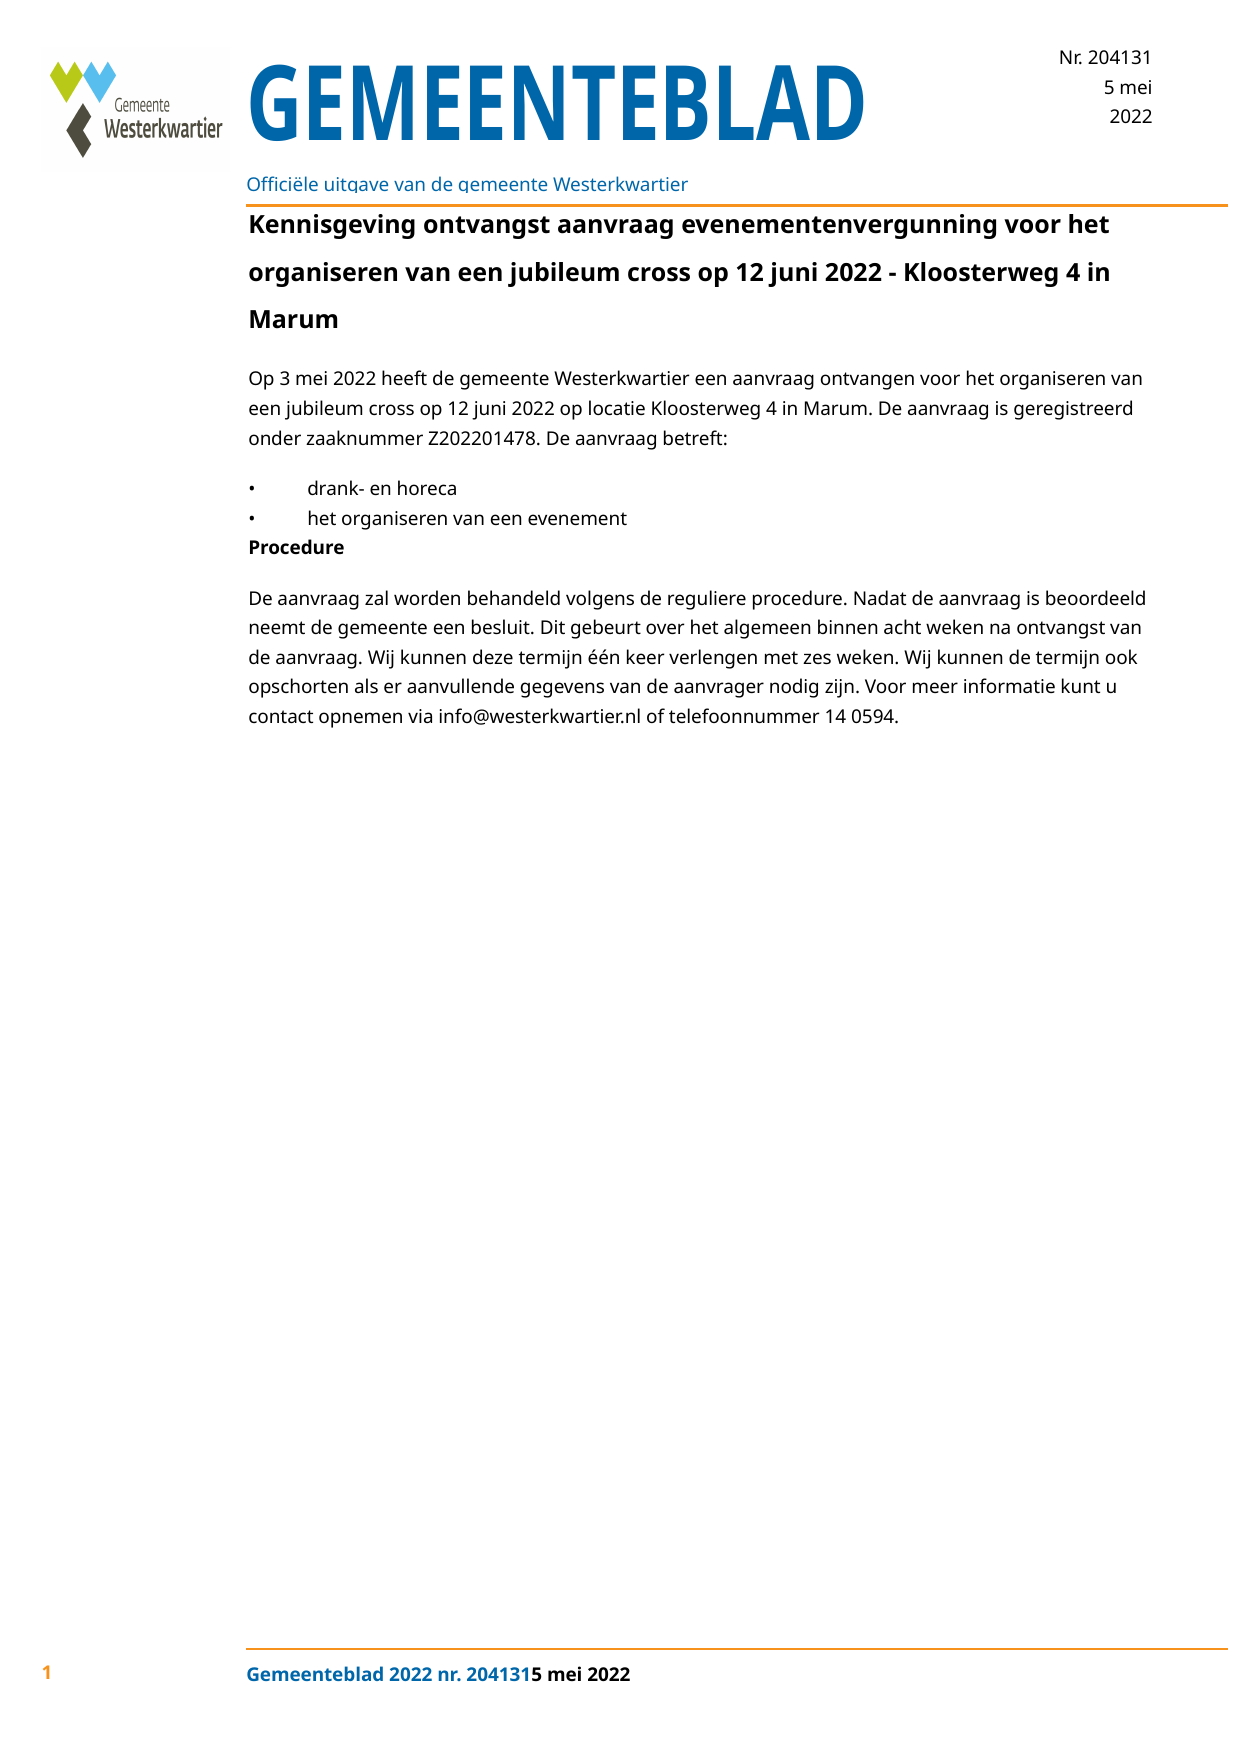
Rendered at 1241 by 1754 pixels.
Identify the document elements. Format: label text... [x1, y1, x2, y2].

text De aanvraag zal worden behandeld volgens de reguliere procedure. Nadat de aanvraag is beoordeeld neemt de gemeente een besluit. Dit gebeurt over het algemeen binnen acht weken na ontvangst van de aanvraag. Wij kunnen deze termijn één keer verlengen met zes weken. Wij kunnen de termijn ook opschorten als er aanvullende gegevens van de aanvrager nodig zijn. Voor meer informatie kunt u contact opnemen via info@westerkwartier.nl of telefoonnummer 14 0594. [248, 585, 1152, 729]
text Op 3 mei 2022 heeft de gemeente Westerkwartier een aanvraag ontvangen voor het organiseren van een jubileum cross op 12 juni 2022 op locatie Kloosterweg 4 in Marum. De aanvraag is geregistreerd onder zaaknummer Z202201478. De aanvraag betreft: [248, 366, 1152, 450]
text Kennisgeving ontvangst aanvraag evenementenvergunning voor het organiseren van een jubileum cross op 12 juni 2022 - Kloosterweg 4 in Marum [248, 207, 1152, 336]
list drank- en horeca [248, 475, 1152, 501]
text Procedure [248, 534, 1152, 560]
picture [41, 47, 231, 172]
list het organiseren van een evenement [248, 505, 1152, 530]
